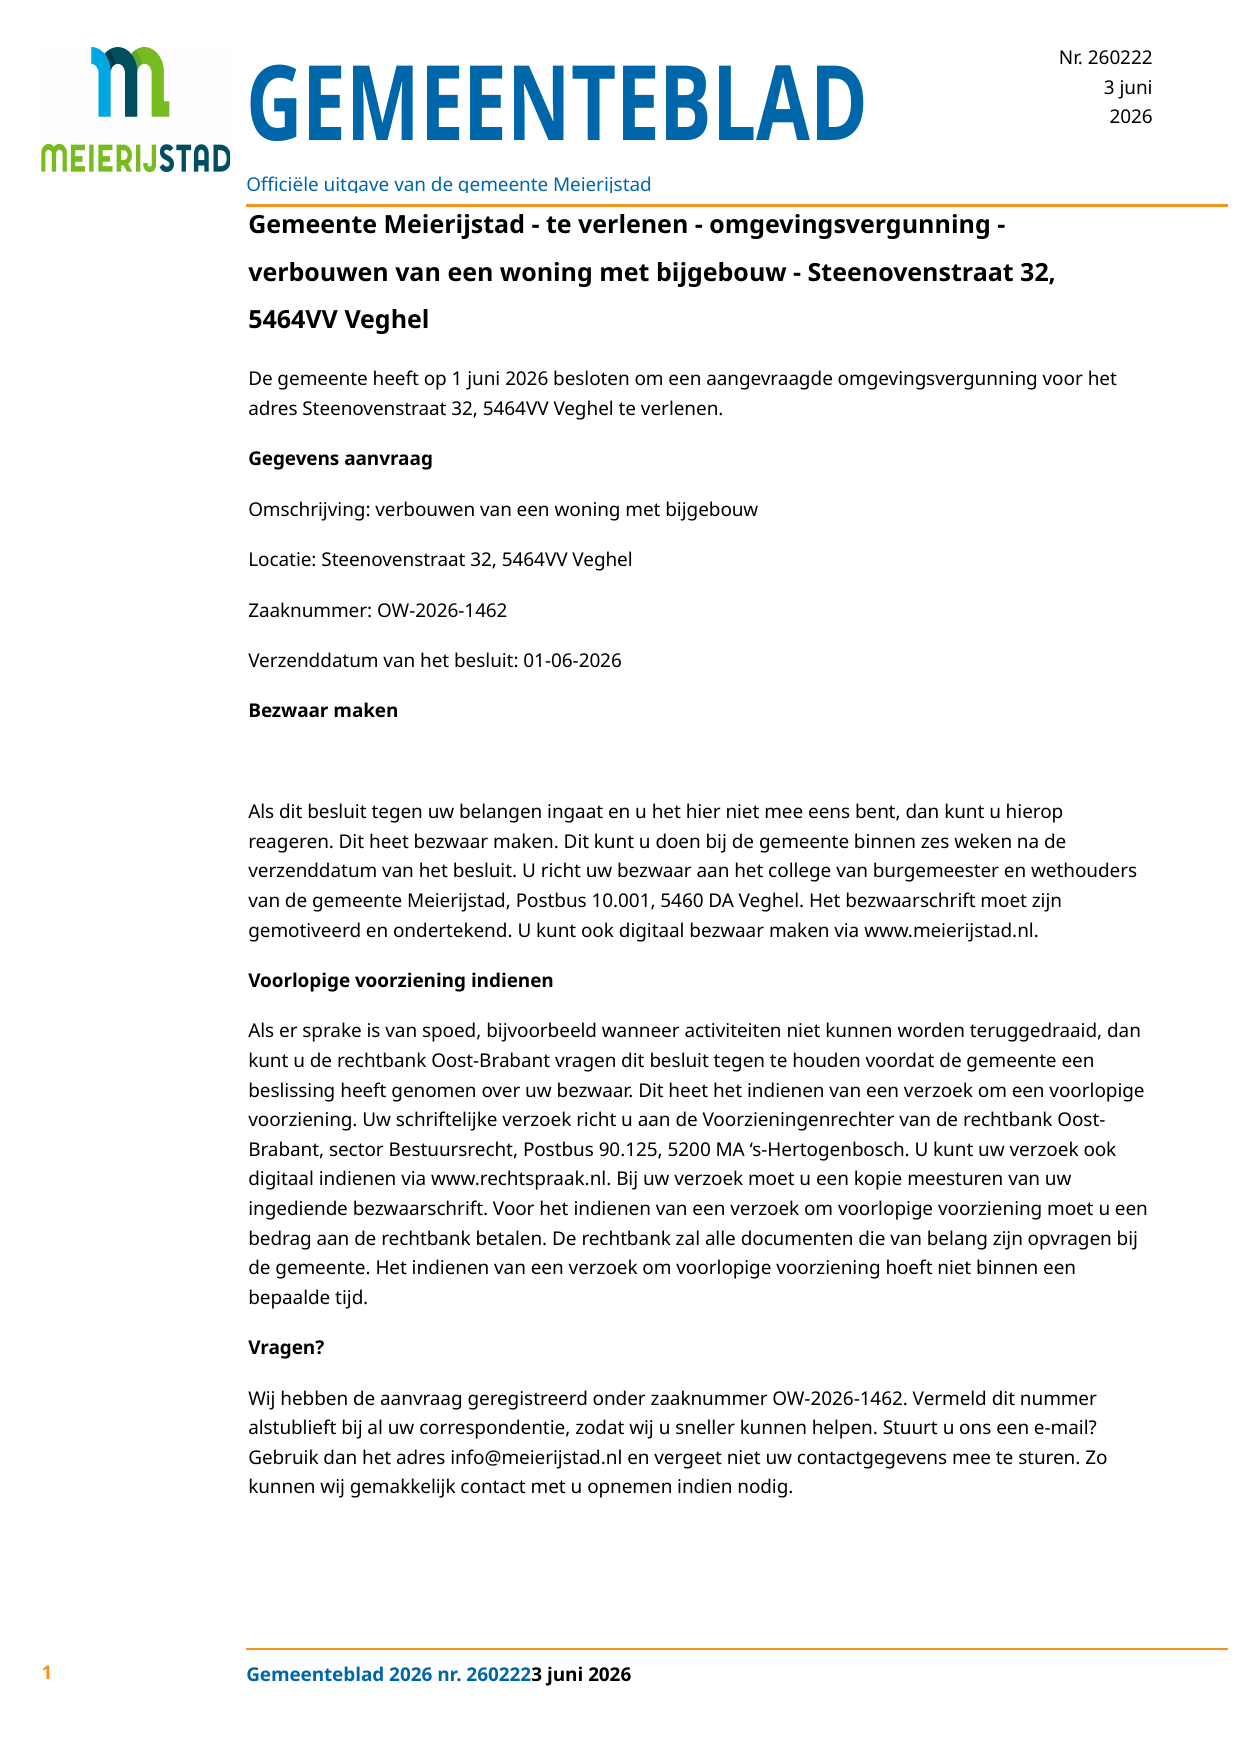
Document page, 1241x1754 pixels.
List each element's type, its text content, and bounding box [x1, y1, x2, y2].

text Wij hebben de aanvraag geregistreerd onder zaaknummer OW-2026-1462. Vermeld dit nummer alstublieft bij al uw correspondentie, zodat wij u sneller kunnen helpen. Stuurt u ons een e-mail? Gebruik dan het adres info@meierijstad.nl en vergeet niet uw contactgegevens mee te sturen. Zo kunnen wij gemakkelijk contact met u opnemen indien nodig. [248, 1385, 1152, 1499]
text Verzenddatum van het besluit: 01-06-2026 [248, 647, 1152, 673]
text Locatie: Steenovenstraat 32, 5464VV Veghel [248, 546, 1152, 572]
picture [41, 47, 231, 172]
text Als dit besluit tegen uw belangen ingaat en u het hier niet mee eens bent, dan kunt u hierop reageren. Dit heet bezwaar maken. Dit kunt u doen bij de gemeente binnen zes weken na de verzenddatum van het besluit. U richt uw bezwaar aan het college van burgemeester en wethouders van de gemeente Meierijstad, Postbus 10.001, 5460 DA Veghel. Het bezwaarschrift moet zijn gemotiveerd en ondertekend. U kunt ook digitaal bezwaar maken via www.meierijstad.nl. [248, 798, 1152, 942]
text Zaaknummer: OW-2026-1462 [248, 597, 1152, 622]
text Gegevens aanvraag [248, 446, 1152, 471]
text Als er sprake is van spoed, bijvoorbeeld wanneer activiteiten niet kunnen worden teruggedraaid, dan kunt u de rechtbank Oost-Brabant vragen dit besluit tegen te houden voordat de gemeente een beslissing heeft genomen over uw bezwaar. Dit heet het indienen van een verzoek om een voorlopige voorziening. Uw schriftelijke verzoek richt u aan de Voorzieningenrechter van de rechtbank Oost-Brabant, sector Bestuursrecht, Postbus 90.125, 5200 MA ‘s-Hertogenbosch. U kunt uw verzoek ook digitaal indienen via www.rechtspraak.nl. Bij uw verzoek moet u een kopie meesturen van uw ingediende bezwaarschrift. Voor het indienen van een verzoek om voorlopige voorziening moet u een bedrag aan de rechtbank betalen. De rechtbank zal alle documenten die van belang zijn opvragen bij de gemeente. Het indienen van een verzoek om voorlopige voorziening hoeft niet binnen een bepaalde tijd. [248, 1018, 1152, 1309]
text Bezwaar maken [248, 698, 1152, 723]
text Vragen? [248, 1334, 1152, 1360]
text Gemeente Meierijstad - te verlenen - omgevingsvergunning - verbouwen van een woning met bijgebouw - Steenovenstraat 32, 5464VV Veghel [248, 207, 1152, 336]
text Voorlopige voorziening indienen [248, 967, 1152, 993]
text Omschrijving: verbouwen van een woning met bijgebouw [248, 496, 1152, 522]
text De gemeente heeft op 1 juni 2026 besloten om een aangevraagde omgevingsvergunning voor het adres Steenovenstraat 32, 5464VV Veghel te verlenen. [248, 366, 1152, 421]
